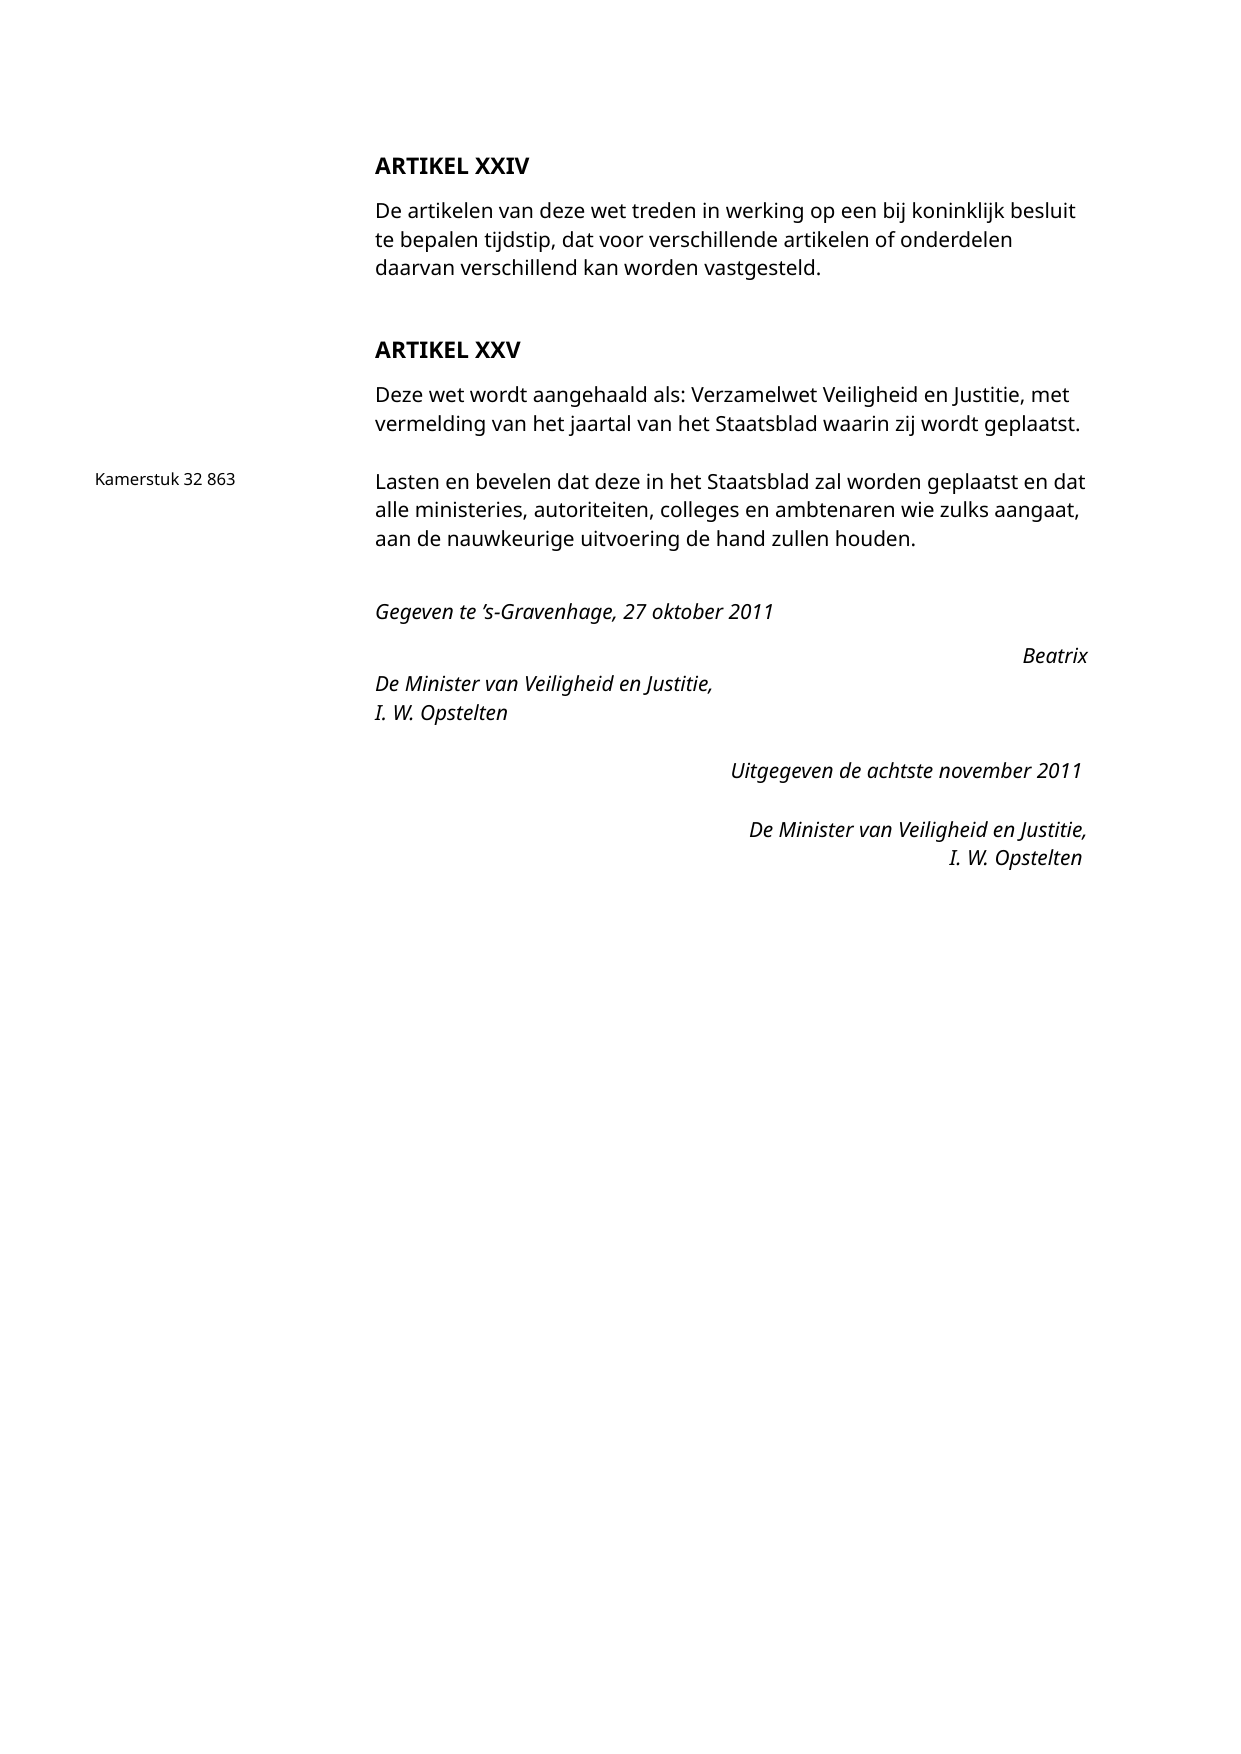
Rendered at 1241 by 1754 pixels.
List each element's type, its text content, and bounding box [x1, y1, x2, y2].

text Kamerstuk 32 863 [94, 467, 328, 490]
text De artikelen van deze wet treden in werking op een bij koninklijk besluit te bepalen tijdstip, dat voor verschillende artikelen of onderdelen daarvan verschillend kan worden vastgesteld. [375, 196, 1090, 282]
subtitle ARTIKEL XXV [375, 334, 1090, 365]
text I. W. Opstelten [375, 843, 1090, 872]
text Deze wet wordt aangehaald als: Verzamelwet Veiligheid en Justitie, met vermelding van het jaartal van het Staatsblad waarin zij wordt geplaatst. [375, 380, 1090, 437]
text Gegeven te ’s-Gravenhage, 27 oktober 2011 [375, 597, 1090, 626]
text De Minister van Veiligheid en Justitie, [375, 669, 1090, 698]
text Uitgegeven de achtste november 2011 [375, 756, 1090, 785]
subtitle ARTIKEL XXIV [375, 150, 1090, 181]
text I. W. Opstelten [375, 698, 1090, 726]
text Beatrix [375, 641, 1090, 669]
text De Minister van Veiligheid en Justitie, [375, 815, 1090, 843]
text Lasten en bevelen dat deze in het Staatsblad zal worden geplaatst en dat alle ministeries, autoriteiten, colleges en ambtenaren wie zulks aangaat, aan de nauwkeurige uitvoering de hand zullen houden. [375, 467, 1090, 552]
